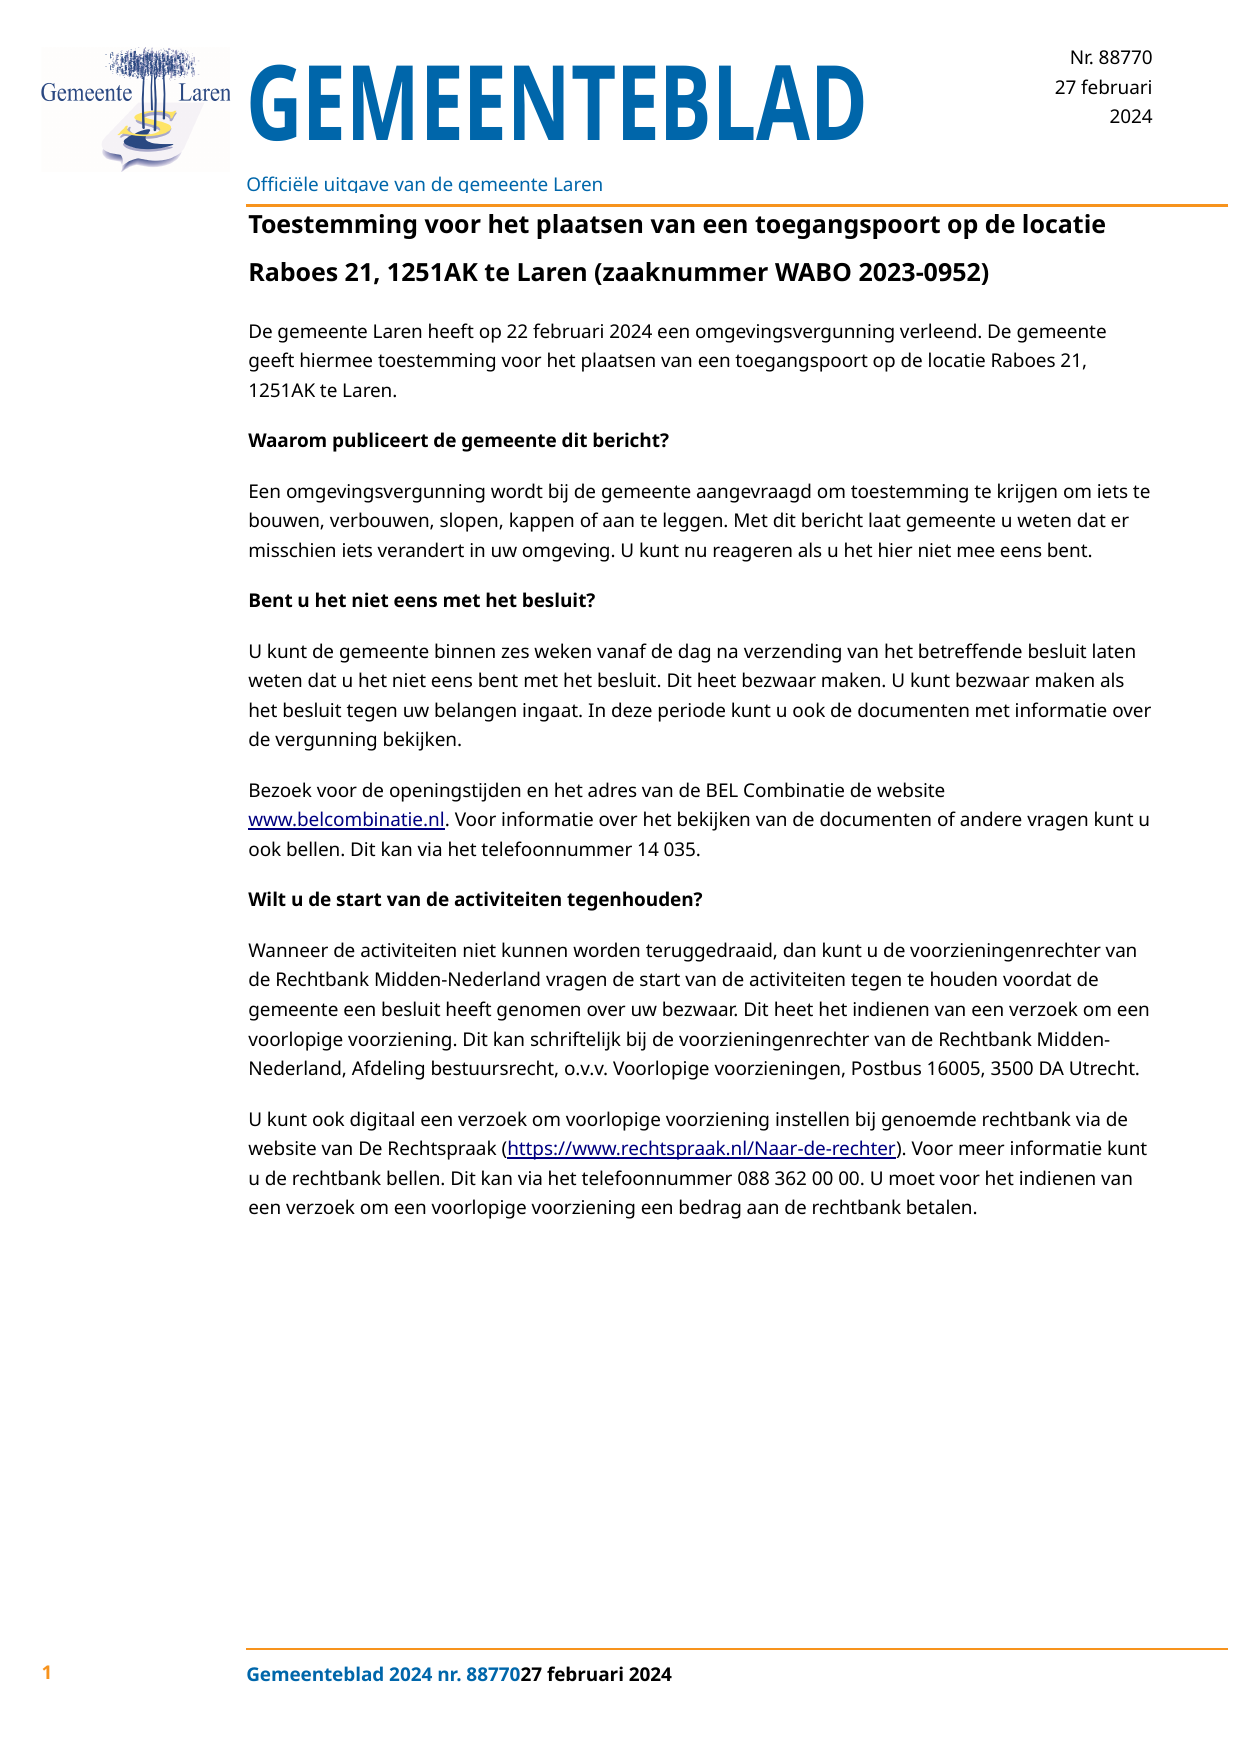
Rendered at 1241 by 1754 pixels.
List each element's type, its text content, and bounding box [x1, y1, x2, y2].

text Waarom publiceert de gemeente dit bericht? [248, 427, 1152, 453]
text De gemeente Laren heeft op 22 februari 2024 een omgevingsvergunning verleend. De gemeente geeft hiermee toestemming voor het plaatsen van een toegangspoort op de locatie Raboes 21, 1251AK te Laren. [248, 318, 1152, 403]
text Wilt u de start van de activiteiten tegenhouden? [248, 887, 1152, 912]
text Bent u het niet eens met het besluit? [248, 587, 1152, 613]
picture [41, 47, 231, 172]
text Een omgevingsvergunning wordt bij de gemeente aangevraagd om toestemming te krijgen om iets te bouwen, verbouwen, slopen, kappen of aan te leggen. Met dit bericht laat gemeente u weten dat er misschien iets verandert in uw omgeving. U kunt nu reageren als u het hier niet mee eens bent. [248, 478, 1152, 563]
text Bezoek voor de openingstijden en het adres van de BEL Combinatie de website www.belcombinatie.nl. Voor informatie over het bekijken van de documenten of andere vragen kunt u ook bellen. Dit kan via het telefoonnummer 14 035. [248, 777, 1152, 862]
text U kunt ook digitaal een verzoek om voorlopige voorziening instellen bij genoemde rechtbank via de website van De Rechtspraak (https://www.rechtspraak.nl/Naar-de-rechter). Voor meer informatie kunt u de rechtbank bellen. Dit kan via het telefoonnummer 088 362 00 00. U moet voor het indienen van een verzoek om een voorlopige voorziening een bedrag aan de rechtbank betalen. [248, 1106, 1152, 1220]
text U kunt de gemeente binnen zes weken vanaf de dag na verzending van het betreffende besluit laten weten dat u het niet eens bent met het besluit. Dit heet bezwaar maken. U kunt bezwaar maken als het besluit tegen uw belangen ingaat. In deze periode kunt u ook de documenten met informatie over de vergunning bekijken. [248, 638, 1152, 752]
text Wanneer de activiteiten niet kunnen worden teruggedraaid, dan kunt u de voorzieningenrechter van de Rechtbank Midden-Nederland vragen de start van de activiteiten tegen te houden voordat de gemeente een besluit heeft genomen over uw bezwaar. Dit heet het indienen van een verzoek om een voorlopige voorziening. Dit kan schriftelijk bij de voorzieningenrechter van de Rechtbank Midden-Nederland, Afdeling bestuursrecht, o.v.v. Voorlopige voorzieningen, Postbus 16005, 3500 DA Utrecht. [248, 937, 1152, 1081]
text Toestemming voor het plaatsen van een toegangspoort op de locatie Raboes 21, 1251AK te Laren (zaaknummer WABO 2023-0952) [248, 207, 1152, 288]
